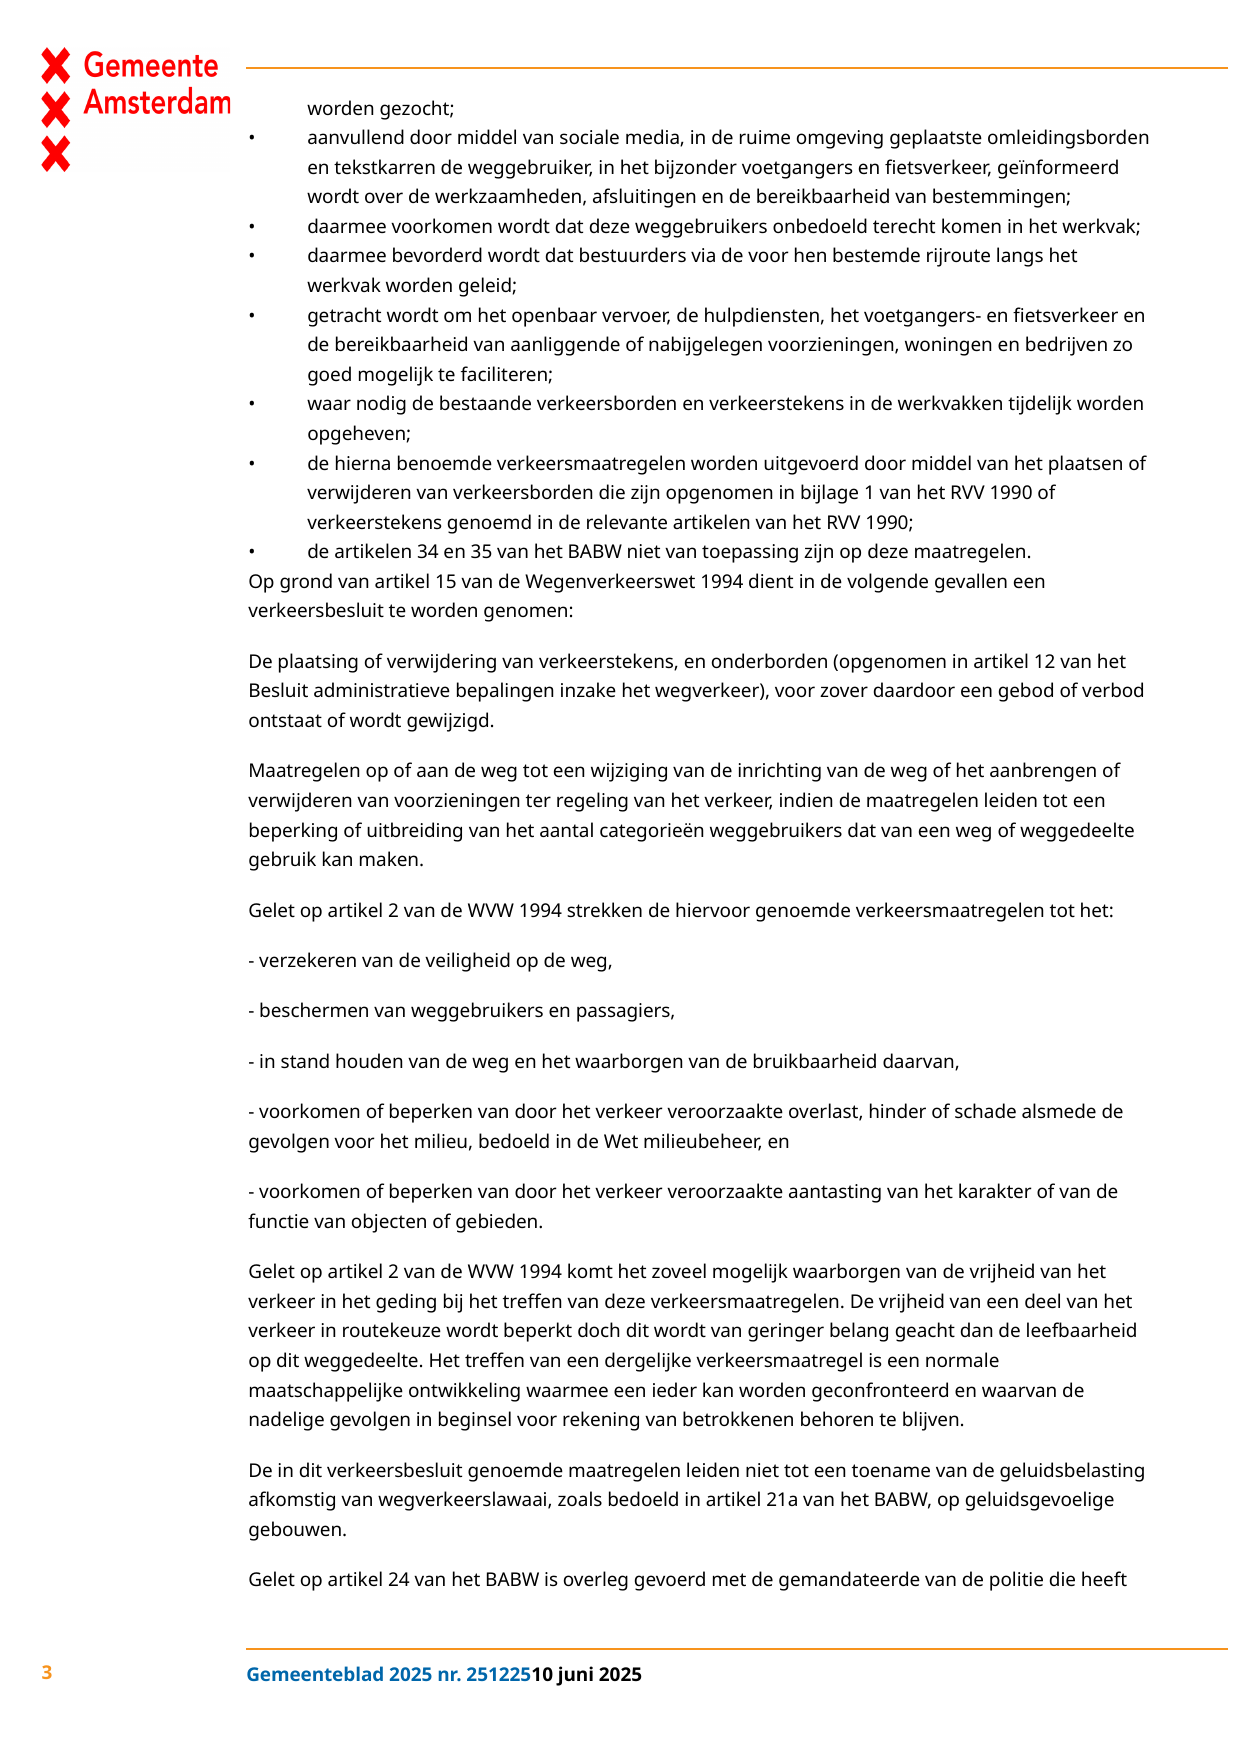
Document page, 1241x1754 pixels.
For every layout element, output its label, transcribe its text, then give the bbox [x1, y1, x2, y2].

text - verzekeren van de veiligheid op de weg, [248, 947, 1152, 973]
text Gelet op artikel 2 van de WVW 1994 komt het zoveel mogelijk waarborgen van de vrijheid van het verkeer in het geding bij het treffen van deze verkeersmaatregelen. De vrijheid van een deel van het verkeer in routekeuze wordt beperkt doch dit wordt van geringer belang geacht dan de leefbaarheid op dit weggedeelte. Het treffen van een dergelijke verkeersmaatregel is een normale maatschappelijke ontwikkeling waarmee een ieder kan worden geconfronteerd en waarvan de nadelige gevolgen in beginsel voor rekening van betrokkenen behoren te blijven. [248, 1258, 1152, 1432]
list de artikelen 34 en 35 van het BABW niet van toepassing zijn op deze maatregelen. [248, 538, 1152, 564]
list waar nodig de bestaande verkeersborden en verkeerstekens in de werkvakken tijdelijk worden opgeheven; [248, 391, 1152, 446]
text Gelet op artikel 2 van de WVW 1994 strekken de hiervoor genoemde verkeersmaatregelen tot het: [248, 897, 1152, 923]
list daarmee voorkomen wordt dat deze weggebruikers onbedoeld terecht komen in het werkvak; [248, 213, 1152, 239]
text - voorkomen of beperken van door het verkeer veroorzaakte aantasting van het karakter of van de functie van objecten of gebieden. [248, 1178, 1152, 1234]
text Op grond van artikel 15 van de Wegenverkeerswet 1994 dient in de volgende gevallen een verkeersbesluit te worden genomen: [248, 568, 1152, 623]
list getracht wordt om het openbaar vervoer, de hulpdiensten, het voetgangers- en fietsverkeer en de bereikbaarheid van aanliggende of nabijgelegen voorzieningen, woningen en bedrijven zo goed mogelijk te faciliteren; [248, 302, 1152, 387]
text - voorkomen of beperken van door het verkeer veroorzaakte overlast, hinder of schade alsmede de gevolgen voor het milieu, bedoeld in de Wet milieubeheer, en [248, 1098, 1152, 1154]
text - beschermen van weggebruikers en passagiers, [248, 998, 1152, 1023]
text Gelet op artikel 24 van het BABW is overleg gevoerd met de gemandateerde van de politie die heeft [248, 1566, 1152, 1592]
text - in stand houden van de weg en het waarborgen van de bruikbaarheid daarvan, [248, 1048, 1152, 1074]
list de hierna benoemde verkeersmaatregelen worden uitgevoerd door middel van het plaatsen of verwijderen van verkeersborden die zijn opgenomen in bijlage 1 van het RVV 1990 of verkeerstekens genoemd in de relevante artikelen van het RVV 1990; [248, 450, 1152, 535]
picture [41, 47, 231, 172]
text De in dit verkeersbesluit genoemde maatregelen leiden niet tot een toename van de geluidsbelasting afkomstig van wegverkeerslawaai, zoals bedoeld in artikel 21a van het BABW, op geluidsgevoelige gebouwen. [248, 1457, 1152, 1542]
list worden gezocht; [248, 95, 1152, 121]
text Maatregelen op of aan de weg tot een wijziging van de inrichting van de weg of het aanbrengen of verwijderen van voorzieningen ter regeling van het verkeer, indien de maatregelen leiden tot een beperking of uitbreiding van het aantal categorieën weggebruikers dat van een weg of weggedeelte gebruik kan maken. [248, 758, 1152, 872]
list daarmee bevorderd wordt dat bestuurders via de voor hen bestemde rijroute langs het werkvak worden geleid; [248, 243, 1152, 298]
list aanvullend door middel van sociale media, in de ruime omgeving geplaatste omleidingsborden en tekstkarren de weggebruiker, in het bijzonder voetgangers en fietsverkeer, geïnformeerd wordt over de werkzaamheden, afsluitingen en de bereikbaarheid van bestemmingen; [248, 124, 1152, 209]
text De plaatsing of verwijdering van verkeerstekens, en onderborden (opgenomen in artikel 12 van het Besluit administratieve bepalingen inzake het wegverkeer), voor zover daardoor een gebod of verbod ontstaat of wordt gewijzigd. [248, 648, 1152, 733]
